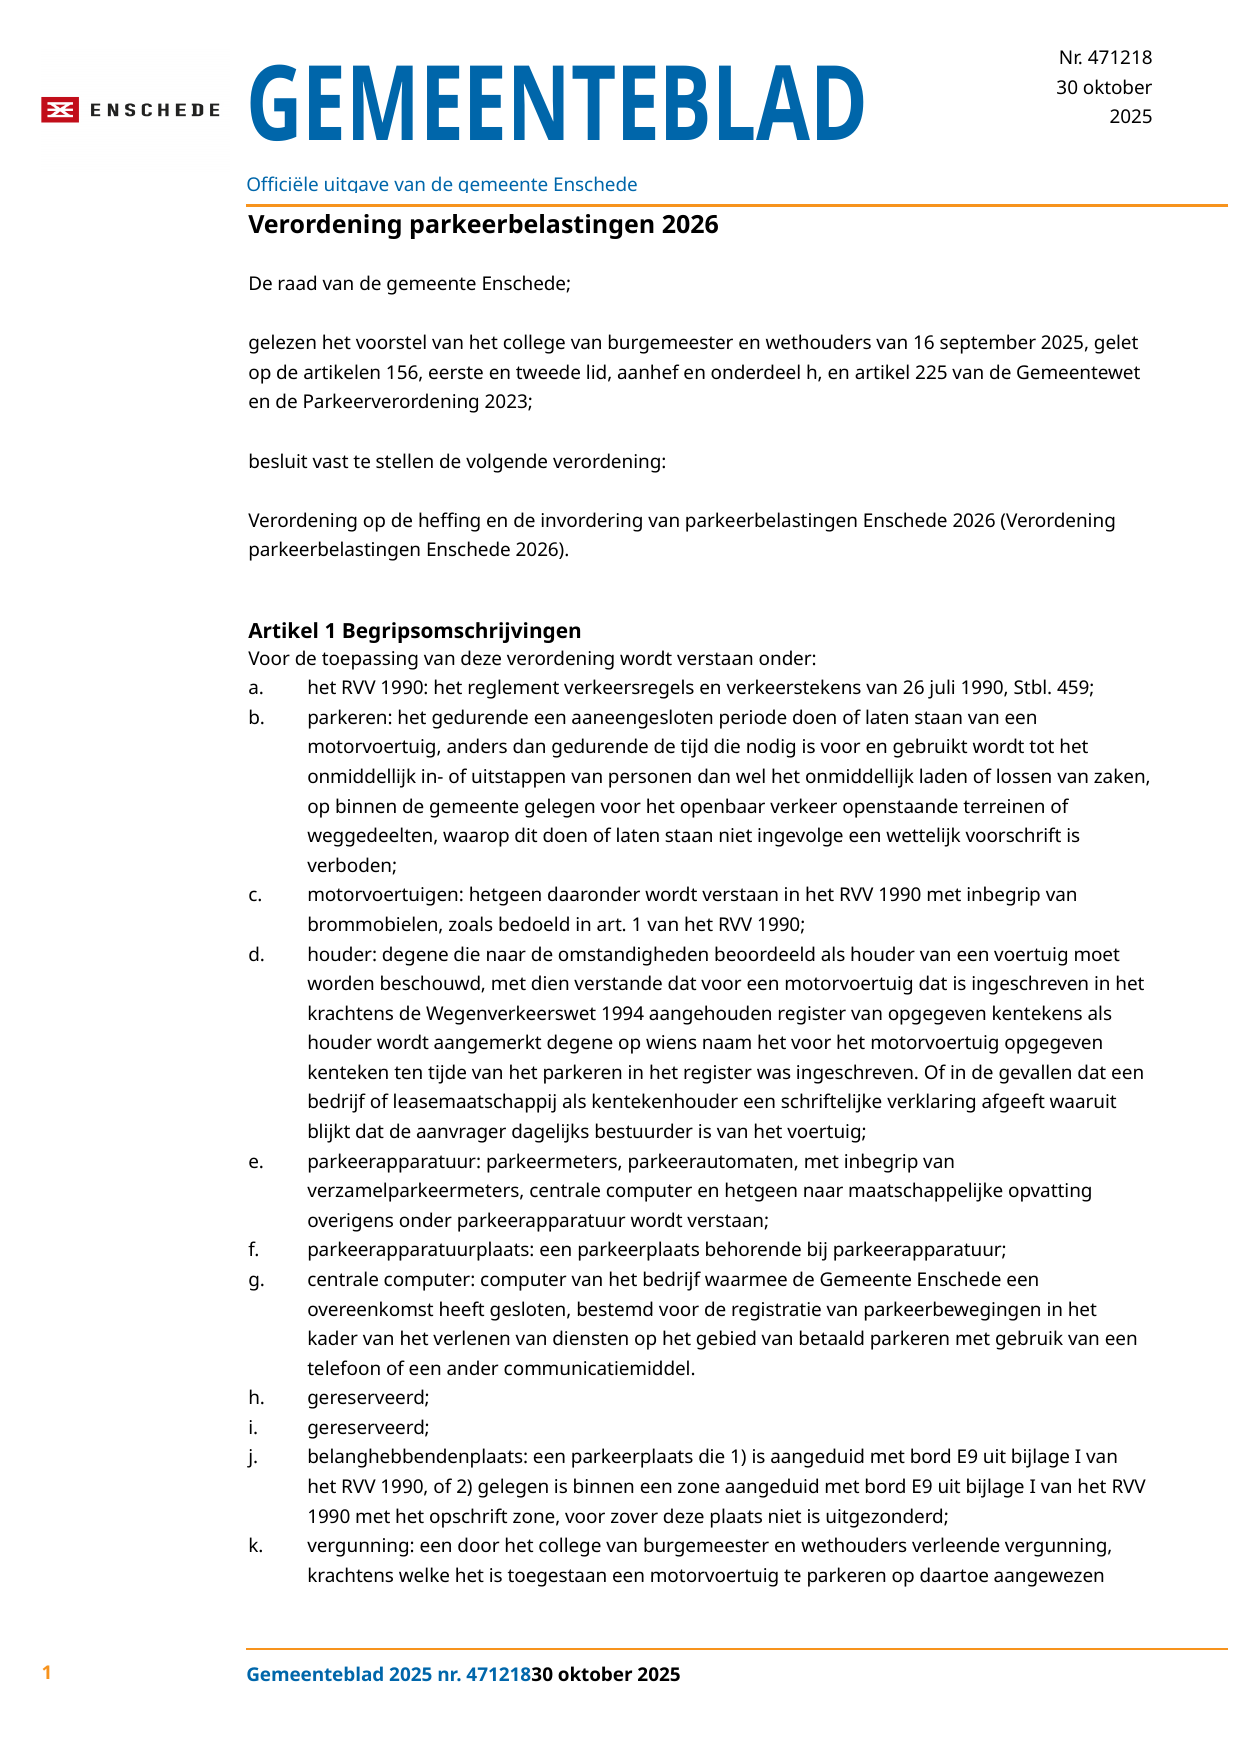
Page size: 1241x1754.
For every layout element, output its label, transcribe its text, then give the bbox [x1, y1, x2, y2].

text gelezen het voorstel van het college van burgemeester en wethouders van 16 september 2025, gelet op de artikelen 156, eerste en tweede lid, aanhef en onderdeel h, en artikel 225 van de Gemeentewet en de Parkeerverordening 2023; [248, 329, 1152, 414]
text Voor de toepassing van deze verordening wordt verstaan onder: [248, 645, 1152, 671]
text Verordening parkeerbelastingen 2026 [248, 207, 1152, 241]
text De raad van de gemeente Enschede; [248, 270, 1152, 296]
list houder: degene die naar de omstandigheden beoordeeld als houder van een voertuig moet worden beschouwd, met dien verstande dat voor een motorvoertuig dat is ingeschreven in het krachtens de Wegenverkeerswet 1994 aangehouden register van opgegeven kentekens als houder wordt aangemerkt degene op wiens naam het voor het motorvoertuig opgegeven kenteken ten tijde van het parkeren in het register was ingeschreven. Of in de gevallen dat een bedrijf of leasemaatschappij als kentekenhouder een schriftelijke verklaring afgeeft waaruit blijkt dat de aanvrager dagelijks bestuurder is van het voertuig; [248, 941, 1152, 1144]
list parkeren: het gedurende een aaneengesloten periode doen of laten staan van een motorvoertuig, anders dan gedurende de tijd die nodig is voor en gebruikt wordt tot het onmiddellijk in- of uitstappen van personen dan wel het onmiddellijk laden of lossen van zaken, op binnen de gemeente gelegen voor het openbaar verkeer openstaande terreinen of weggedeelten, waarop dit doen of laten staan niet ingevolge een wettelijk voorschrift is verboden; [248, 704, 1152, 878]
list gereserveerd; [248, 1384, 1152, 1410]
picture [41, 47, 231, 172]
list parkeerapparatuur: parkeermeters, parkeerautomaten, met inbegrip van verzamelparkeermeters, centrale computer en hetgeen naar maatschappelijke opvatting overigens onder parkeerapparatuur wordt verstaan; [248, 1148, 1152, 1233]
list het RVV 1990: het reglement verkeersregels en verkeerstekens van 26 juli 1990, Stbl. 459; [248, 674, 1152, 700]
list parkeerapparatuurplaats: een parkeerplaats behorende bij parkeerapparatuur; [248, 1237, 1152, 1262]
list motorvoertuigen: hetgeen daaronder wordt verstaan in het RVV 1990 met inbegrip van brommobielen, zoals bedoeld in art. 1 van het RVV 1990; [248, 882, 1152, 937]
text Verordening op de heffing en de invordering van parkeerbelastingen Enschede 2026 (Verordening parkeerbelastingen Enschede 2026). [248, 507, 1152, 562]
list centrale computer: computer van het bedrijf waarmee de Gemeente Enschede een overeenkomst heeft gesloten, bestemd voor de registratie van parkeerbewegingen in het kader van het verlenen van diensten op het gebied van betaald parkeren met gebruik van een telefoon of een ander communicatiemiddel. [248, 1266, 1152, 1381]
text Artikel 1 Begripsomschrijvingen [248, 617, 1152, 645]
list gereserveerd; [248, 1414, 1152, 1440]
list vergunning: een door het college van burgemeester en wethouders verleende vergunning, krachtens welke het is toegestaan een motorvoertuig te parkeren op daartoe aangewezen [248, 1532, 1152, 1588]
list belanghebbendenplaats: een parkeerplaats die 1) is aangeduid met bord E9 uit bijlage I van het RVV 1990, of 2) gelegen is binnen een zone aangeduid met bord E9 uit bijlage I van het RVV 1990 met het opschrift zone, voor zover deze plaats niet is uitgezonderd; [248, 1444, 1152, 1529]
text besluit vast te stellen de volgende verordening: [248, 448, 1152, 473]
